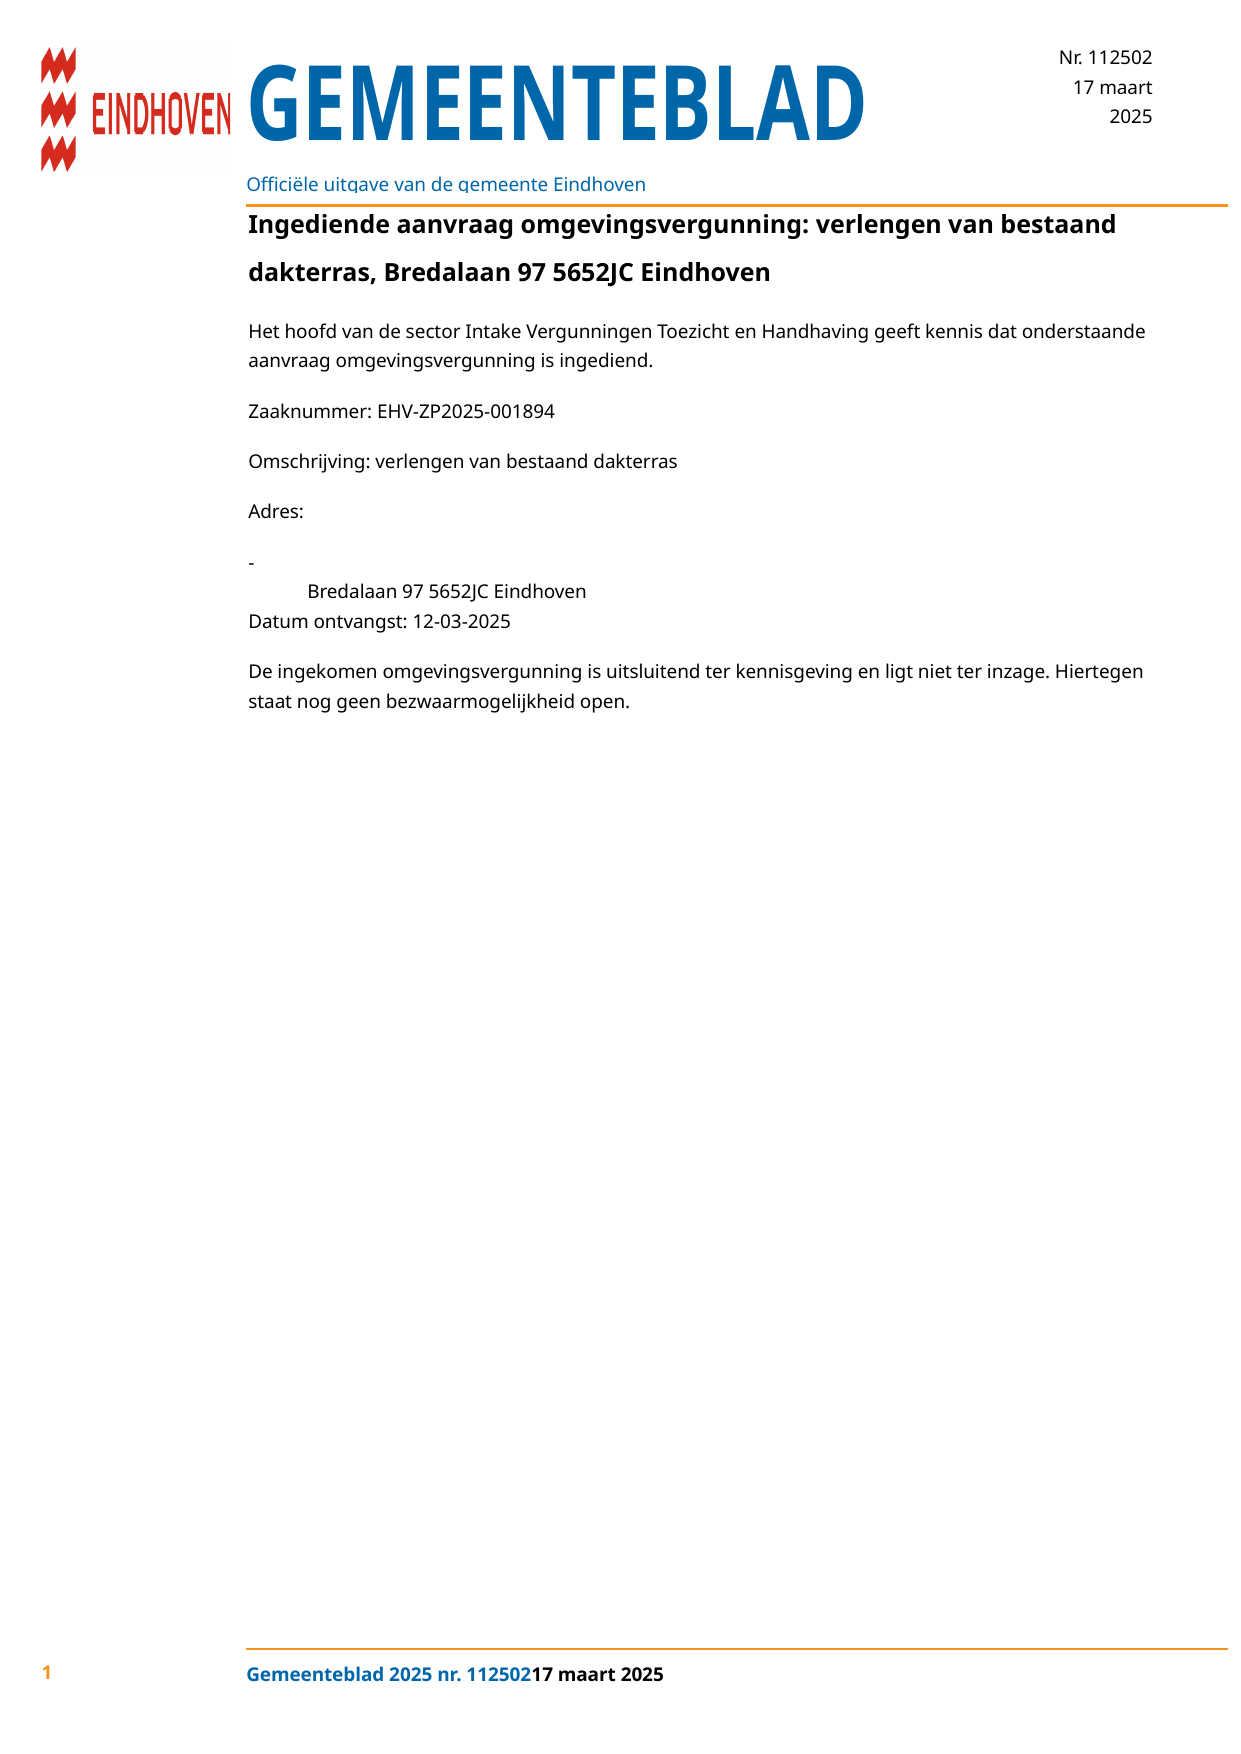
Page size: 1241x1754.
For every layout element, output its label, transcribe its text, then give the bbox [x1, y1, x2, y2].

text Zaaknummer: EHV-ZP2025-001894 [248, 398, 1152, 424]
text Adres: [248, 499, 1152, 524]
text Omschrijving: verlengen van bestaand dakterras [248, 448, 1152, 474]
picture [41, 47, 231, 172]
text De ingekomen omgevingsvergunning is uitsluitend ter kennisgeving en ligt niet ter inzage. Hiertegen staat nog geen bezwaarmogelijkheid open. [248, 659, 1152, 714]
text Ingediende aanvraag omgevingsvergunning: verlengen van bestaand dakterras, Bredalaan 97 5652JC Eindhoven [248, 207, 1152, 288]
text Datum ontvangst: 12-03-2025 [248, 608, 1152, 634]
text Het hoofd van de sector Intake Vergunningen Toezicht en Handhaving geeft kennis dat onderstaande aanvraag omgevingsvergunning is ingediend. [248, 318, 1152, 373]
list Bredalaan 97 5652JC Eindhoven [248, 579, 1152, 604]
